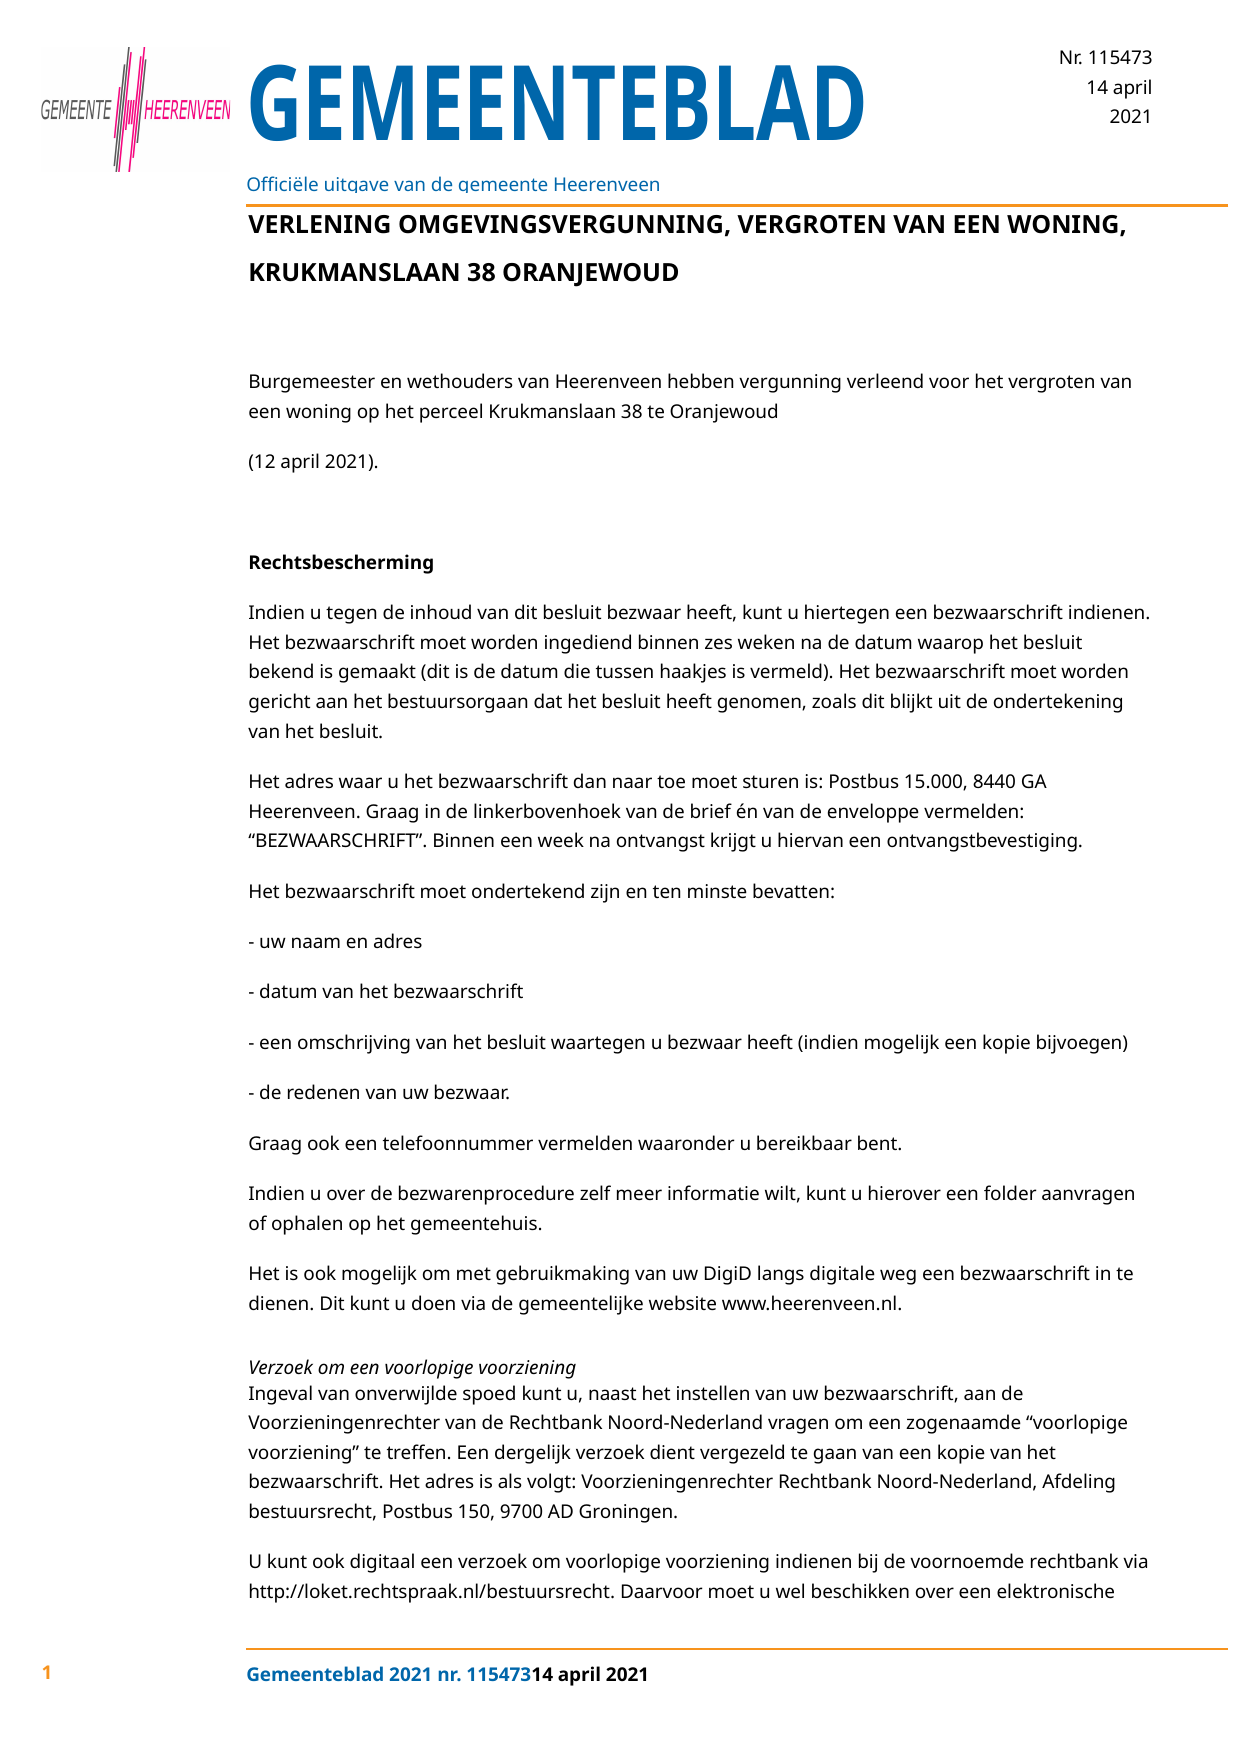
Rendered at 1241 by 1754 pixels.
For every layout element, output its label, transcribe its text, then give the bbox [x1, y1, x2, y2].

text - datum van het bezwaarschrift [248, 979, 1152, 1004]
text Het bezwaarschrift moet ondertekend zijn en ten minste bevatten: [248, 878, 1152, 904]
text Ingeval van onverwijlde spoed kunt u, naast het instellen van uw bezwaarschrift, aan de Voorzieningenrechter van de Rechtbank Noord-Nederland vragen om een zogenaamde “voorlopige voorziening” te treffen. Een dergelijk verzoek dient vergezeld te gaan van een kopie van het bezwaarschrift. Het adres is als volgt: Voorzieningenrechter Rechtbank Noord-Nederland, Afdeling bestuursrecht, Postbus 150, 9700 AD Groningen. [248, 1380, 1152, 1524]
text Het adres waar u het bezwaarschrift dan naar toe moet sturen is: Postbus 15.000, 8440 GA Heerenveen. Graag in de linkerbovenhoek van de brief én van de enveloppe vermelden: “BEZWAARSCHRIFT”. Binnen een week na ontvangst krijgt u hiervan een ontvangstbevestiging. [248, 768, 1152, 853]
text - de redenen van uw bezwaar. [248, 1079, 1152, 1105]
text - uw naam en adres [248, 928, 1152, 954]
text Graag ook een telefoonnummer vermelden waaronder u bereikbaar bent. [248, 1130, 1152, 1156]
text U kunt ook digitaal een verzoek om voorlopige voorziening indienen bij de voornoemde rechtbank via http://loket.rechtspraak.nl/bestuursrecht. Daarvoor moet u wel beschikken over een elektronische [248, 1548, 1152, 1604]
text - een omschrijving van het besluit waartegen u bezwaar heeft (indien mogelijk een kopie bijvoegen) [248, 1029, 1152, 1055]
picture [41, 47, 231, 172]
text Indien u tegen de inhoud van dit besluit bezwaar heeft, kunt u hiertegen een bezwaarschrift indienen. Het bezwaarschrift moet worden ingediend binnen zes weken na de datum waarop het besluit bekend is gemaakt (dit is de datum die tussen haakjes is vermeld). Het bezwaarschrift moet worden gericht aan het bestuursorgaan dat het besluit heeft genomen, zoals dit blijkt uit de ondertekening van het besluit. [248, 599, 1152, 744]
text Het is ook mogelijk om met gebruikmaking van uw DigiD langs digitale weg een bezwaarschrift in te dienen. Dit kunt u doen via de gemeentelijke website www.heerenveen.nl. [248, 1260, 1152, 1316]
text Burgemeester en wethouders van Heerenveen hebben vergunning verleend voor het vergroten van een woning op het perceel Krukmanslaan 38 te Oranjewoud [248, 368, 1152, 424]
text VERLENING OMGEVINGSVERGUNNING, VERGROTEN VAN EEN WONING, KRUKMANSLAAN 38 ORANJEWOUD [248, 207, 1152, 288]
text (12 april 2021). [248, 448, 1152, 474]
text Rechtsbescherming [248, 549, 1152, 575]
text Verzoek om een voorlopige voorziening [248, 1354, 1152, 1380]
text Indien u over de bezwarenprocedure zelf meer informatie wilt, kunt u hierover een folder aanvragen of ophalen op het gemeentehuis. [248, 1180, 1152, 1236]
